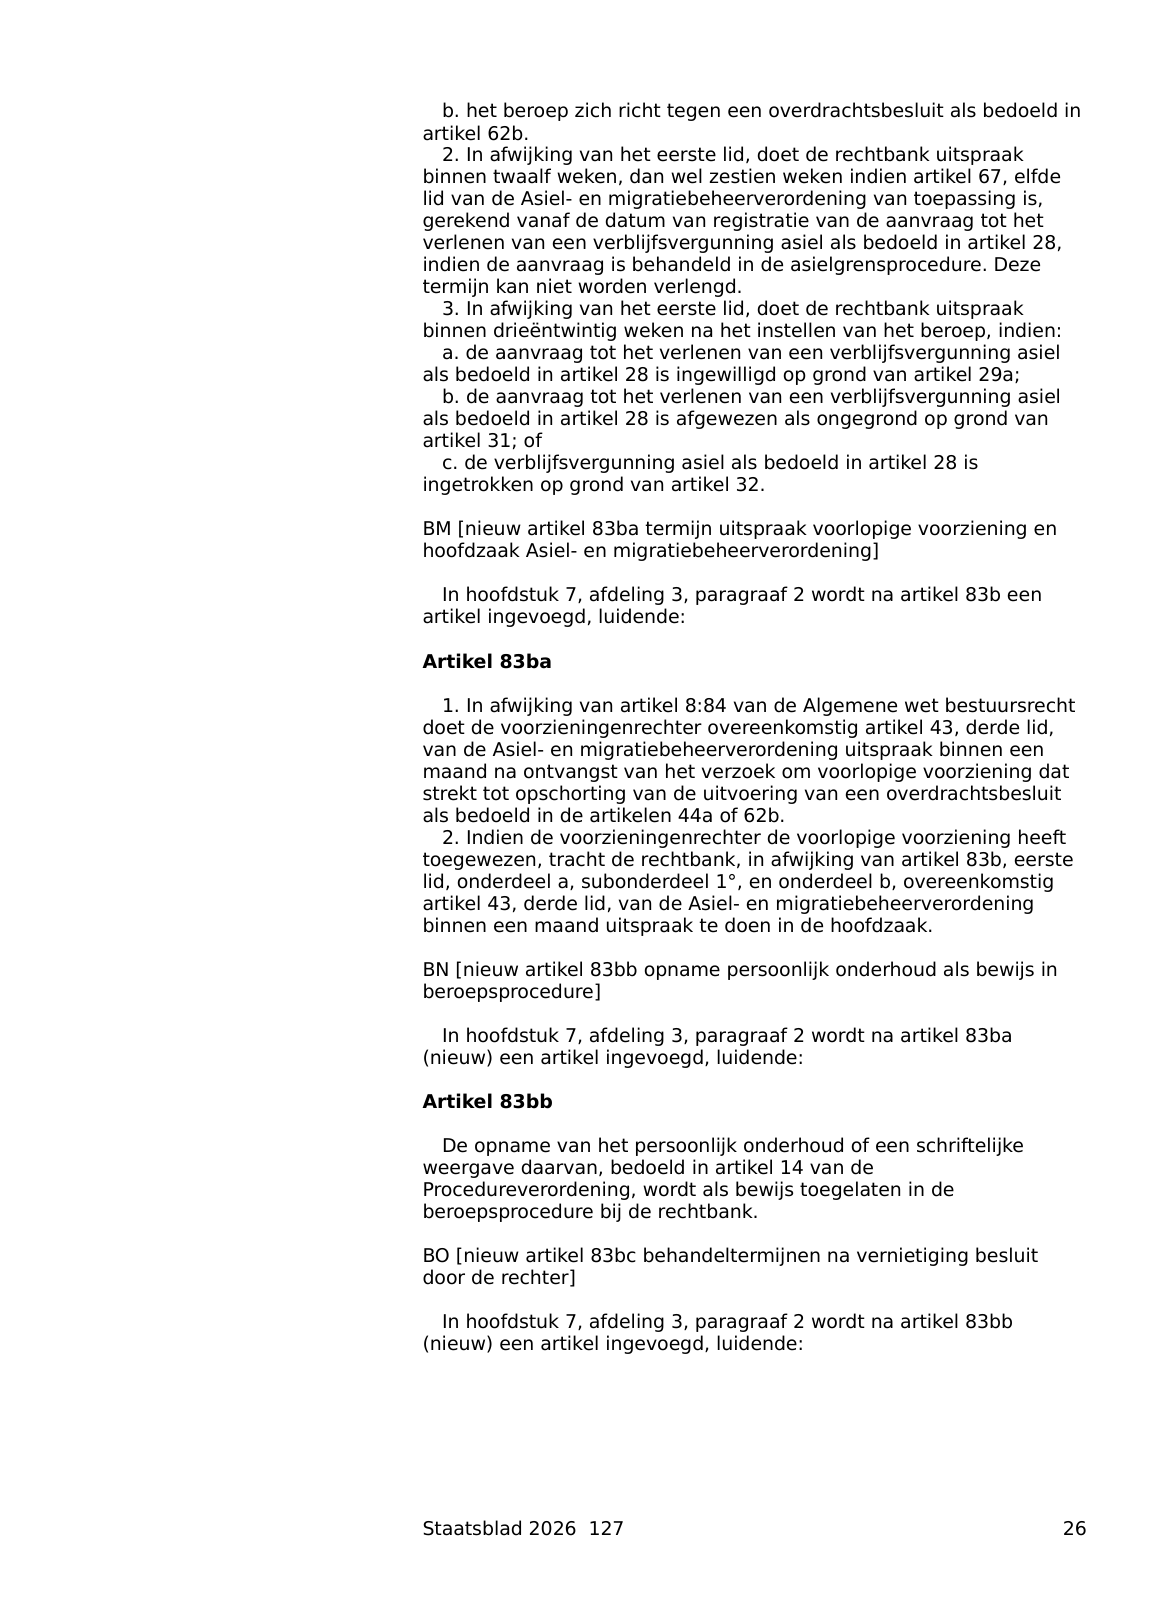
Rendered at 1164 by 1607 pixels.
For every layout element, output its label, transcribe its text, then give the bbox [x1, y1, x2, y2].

text 2. Indien de voorzieningenrechter de voorlopige voorziening heeft toegewezen, tracht de rechtbank, in afwijking van artikel 83b, eerste lid, onderdeel a, subonderdeel 1°, en onderdeel b, overeenkomstig artikel 43, derde lid, van de Asiel- en migratiebeheerverordening binnen een maand uitspraak te doen in de hoofdzaak. [422, 827, 1087, 936]
text De opname van het persoonlijk onderhoud of een schriftelijke weergave daarvan, bedoeld in artikel 14 van de Procedureverordening, wordt als bewijs toegelaten in de beroepsprocedure bij de rechtbank. [422, 1135, 1087, 1223]
text 1. In afwijking van artikel 8:84 van de Algemene wet bestuursrecht doet de voorzieningenrechter overeenkomstig artikel 43, derde lid, van de Asiel- en migratiebeheerverordening uitspraak binnen een maand na ontvangst van het verzoek om voorlopige voorziening dat strekt tot opschorting van de uitvoering van een overdrachtsbesluit als bedoeld in de artikelen 44a of 62b. [422, 695, 1087, 827]
text BO [nieuw artikel 83bc behandeltermijnen na vernietiging besluit door de rechter] [422, 1245, 1087, 1289]
text In hoofdstuk 7, afdeling 3, paragraaf 2 wordt na artikel 83bb (nieuw) een artikel ingevoegd, luidende: [422, 1311, 1087, 1355]
text 3. In afwijking van het eerste lid, doet de rechtbank uitspraak binnen drieëntwintig weken na het instellen van het beroep, indien: [422, 298, 1087, 342]
text In hoofdstuk 7, afdeling 3, paragraaf 2 wordt na artikel 83ba (nieuw) een artikel ingevoegd, luidende: [422, 1025, 1087, 1069]
subtitle Artikel 83bb [422, 1091, 1087, 1113]
subtitle Artikel 83ba [422, 651, 1087, 672]
text BN [nieuw artikel 83bb opname persoonlijk onderhoud als bewijs in beroepsprocedure] [422, 959, 1087, 1003]
text BM [nieuw artikel 83ba termijn uitspraak voorlopige voorziening en hoofdzaak Asiel- en migratiebeheerverordening] [422, 518, 1087, 562]
text c. de verblijfsvergunning asiel als bedoeld in artikel 28 is ingetrokken op grond van artikel 32. [422, 452, 1087, 496]
text b. de aanvraag tot het verlenen van een verblijfsvergunning asiel als bedoeld in artikel 28 is afgewezen als ongegrond op grond van artikel 31; of [422, 386, 1087, 452]
text b. het beroep zich richt tegen een overdrachtsbesluit als bedoeld in artikel 62b. [422, 100, 1087, 144]
text In hoofdstuk 7, afdeling 3, paragraaf 2 wordt na artikel 83b een artikel ingevoegd, luidende: [422, 584, 1087, 628]
text 2. In afwijking van het eerste lid, doet de rechtbank uitspraak binnen twaalf weken, dan wel zestien weken indien artikel 67, elfde lid van de Asiel- en migratiebeheerverordening van toepassing is, gerekend vanaf de datum van registratie van de aanvraag tot het verlenen van een verblijfsvergunning asiel als bedoeld in artikel 28, indien de aanvraag is behandeld in de asielgrensprocedure. Deze termijn kan niet worden verlengd. [422, 144, 1087, 298]
text a. de aanvraag tot het verlenen van een verblijfsvergunning asiel als bedoeld in artikel 28 is ingewilligd op grond van artikel 29a; [422, 342, 1087, 386]
